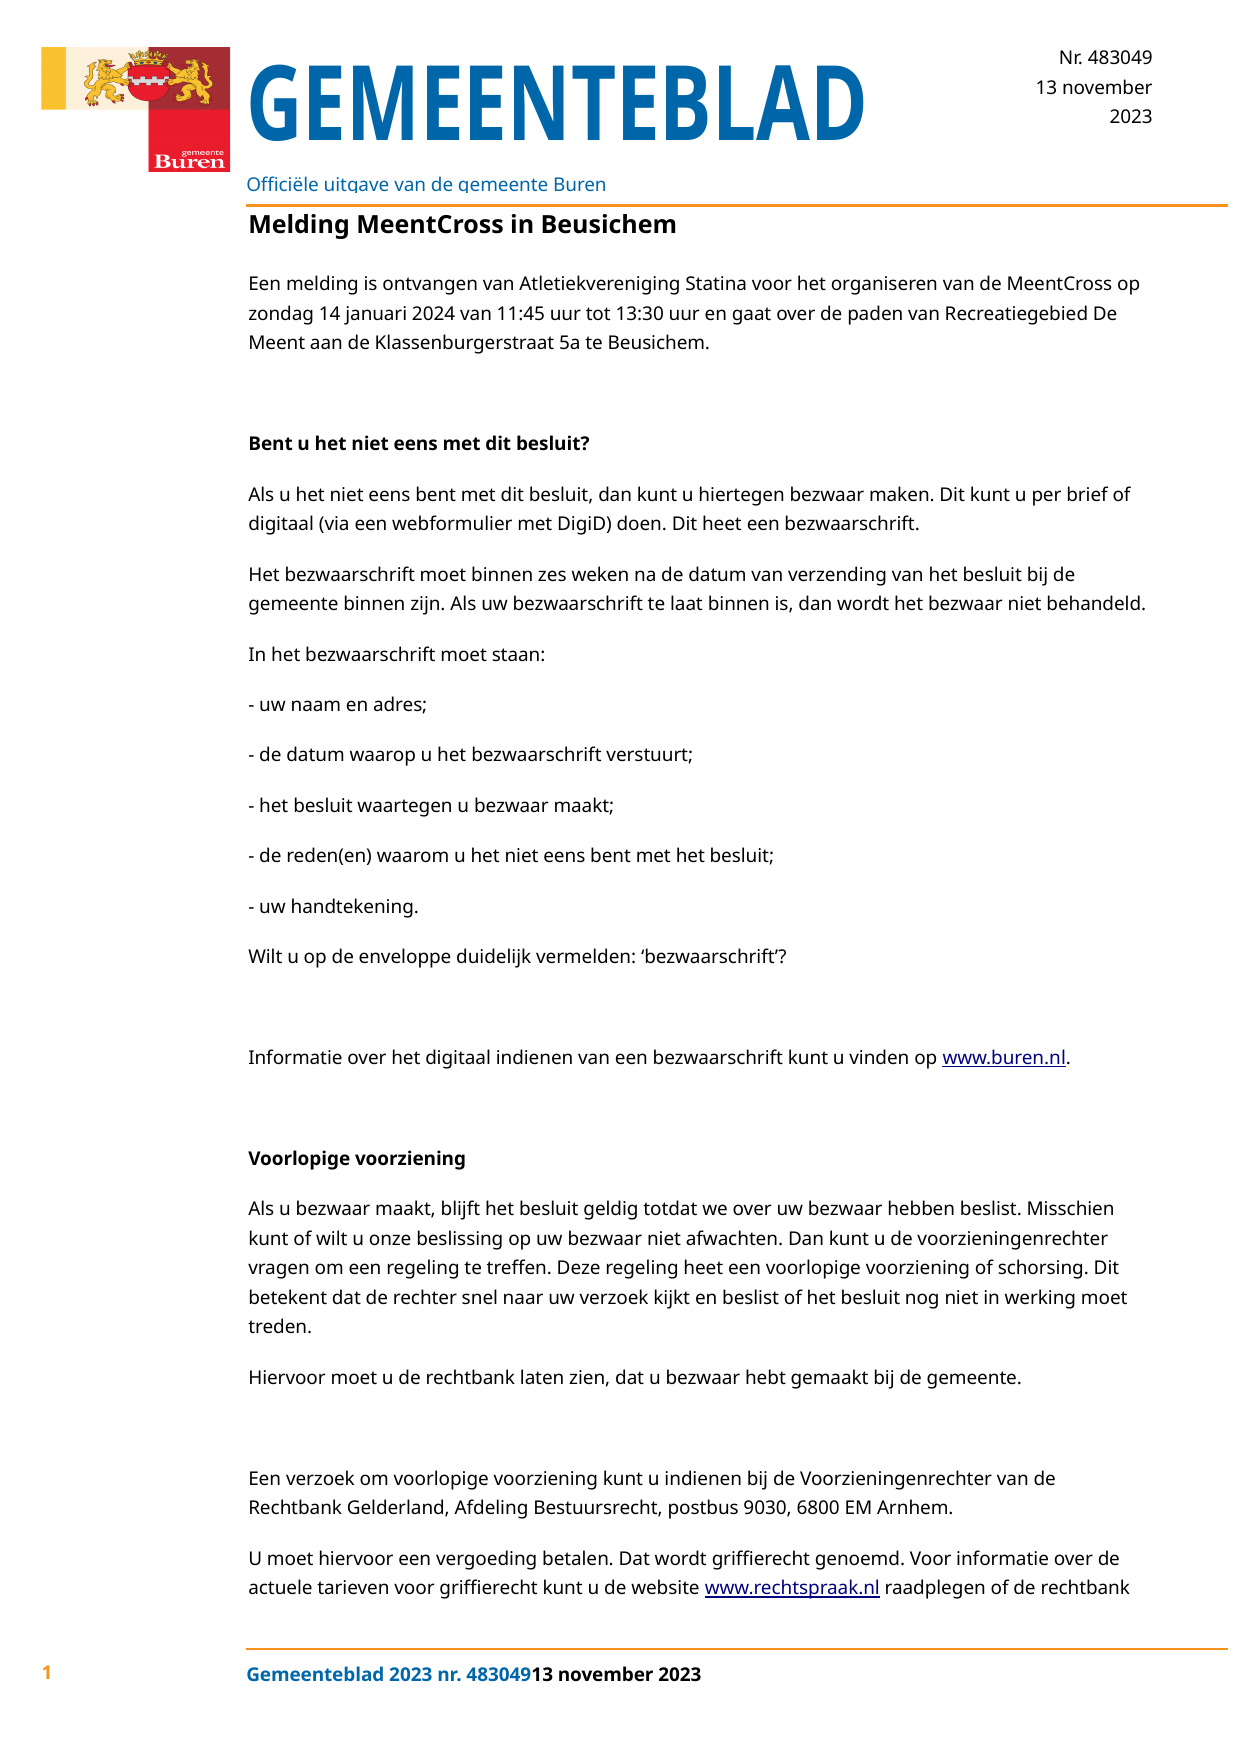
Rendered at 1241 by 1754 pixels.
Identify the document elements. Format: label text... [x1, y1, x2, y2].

text - het besluit waartegen u bezwaar maakt; [248, 792, 1152, 818]
text Wilt u op de enveloppe duidelijk vermelden: ‘bezwaarschrift’? [248, 943, 1152, 969]
text Melding MeentCross in Beusichem [248, 207, 1152, 241]
text Voorlopige voorziening [248, 1145, 1152, 1171]
text Het bezwaarschrift moet binnen zes weken na de datum van verzending van het besluit bij de gemeente binnen zijn. Als uw bezwaarschrift te laat binnen is, dan wordt het bezwaar niet behandeld. [248, 561, 1152, 616]
text Hiervoor moet u de rechtbank laten zien, dat u bezwaar hebt gemaakt bij de gemeente. [248, 1364, 1152, 1390]
picture [41, 47, 231, 172]
text Als u het niet eens bent met dit besluit, dan kunt u hiertegen bezwaar maken. Dit kunt u per brief of digitaal (via een webformulier met DigiD) doen. Dit heet een bezwaarschrift. [248, 481, 1152, 536]
text Een melding is ontvangen van Atletiekvereniging Statina voor het organiseren van de MeentCross op zondag 14 januari 2024 van 11:45 uur tot 13:30 uur en gaat over de paden van Recreatiegebied De Meent aan de Klassenburgerstraat 5a te Beusichem. [248, 270, 1152, 355]
text Als u bezwaar maakt, blijft het besluit geldig totdat we over uw bezwaar hebben beslist. Misschien kunt of wilt u onze beslissing op uw bezwaar niet afwachten. Dan kunt u de voorzieningenrechter vragen om een regeling te treffen. Deze regeling heet een voorlopige voorziening of schorsing. Dit betekent dat de rechter snel naar uw verzoek kijkt en beslist of het besluit nog niet in werking moet treden. [248, 1195, 1152, 1339]
text - uw handtekening. [248, 893, 1152, 918]
text - de datum waarop u het bezwaarschrift verstuurt; [248, 742, 1152, 767]
text Bent u het niet eens met dit besluit? [248, 430, 1152, 456]
text In het bezwaarschrift moet staan: [248, 641, 1152, 666]
text U moet hiervoor een vergoeding betalen. Dat wordt griffierecht genoemd. Voor informatie over de actuele tarieven voor griffierecht kunt u de website www.rechtspraak.nl raadplegen of de rechtbank [248, 1545, 1152, 1600]
text Een verzoek om voorlopige voorziening kunt u indienen bij de Voorzieningenrechter van de Rechtbank Gelderland, Afdeling Bestuursrecht, postbus 9030, 6800 EM Arnhem. [248, 1465, 1152, 1520]
text - uw naam en adres; [248, 691, 1152, 717]
text Informatie over het digitaal indienen van een bezwaarschrift kunt u vinden op www.buren.nl. [248, 1044, 1152, 1070]
text - de reden(en) waarom u het niet eens bent met het besluit; [248, 842, 1152, 868]
